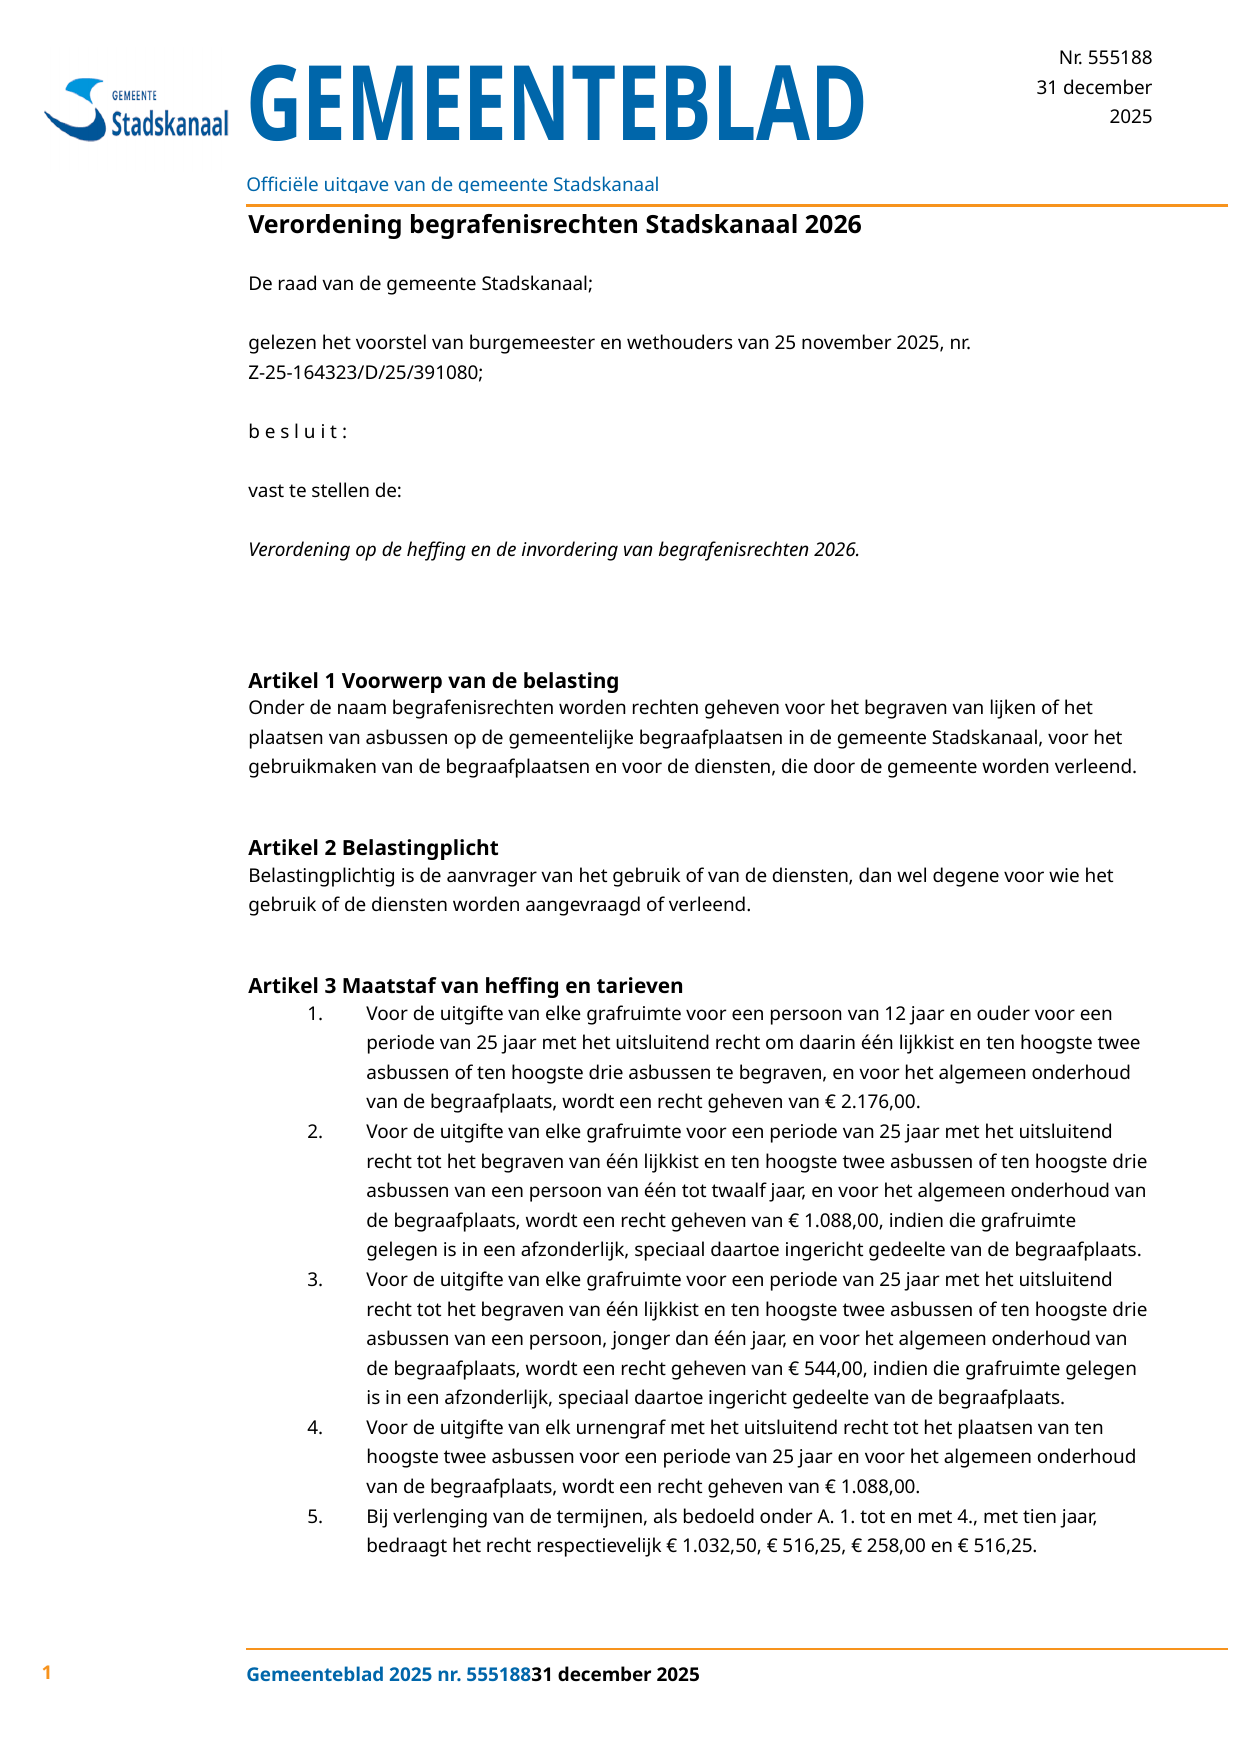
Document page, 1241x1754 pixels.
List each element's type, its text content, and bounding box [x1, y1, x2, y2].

list Voor de uitgifte van elke grafruimte voor een periode van 25 jaar met het uitsluitend recht tot het begraven van één lijkkist en ten hoogste twee asbussen of ten hoogste drie asbussen van een persoon, jonger dan één jaar, en voor het algemeen onderhoud van de begraafplaats, wordt een recht geheven van € 544,00, indien die grafruimte gelegen is in een afzonderlijk, speciaal daartoe ingericht gedeelte van de begraafplaats. [307, 1266, 1152, 1410]
picture [41, 47, 231, 172]
text Artikel 2 Belastingplicht [248, 833, 1152, 862]
text Artikel 1 Voorwerp van de belasting [248, 666, 1152, 694]
text Belastingplichtig is de aanvrager van het gebruik of van de diensten, dan wel degene voor wie het gebruik of de diensten worden aangevraagd of verleend. [248, 862, 1152, 917]
list Voor de uitgifte van elke grafruimte voor een periode van 25 jaar met het uitsluitend recht tot het begraven van één lijkkist en ten hoogste twee asbussen of ten hoogste drie asbussen van een persoon van één tot twaalf jaar, en voor het algemeen onderhoud van de begraafplaats, wordt een recht geheven van € 1.088,00, indien die grafruimte gelegen is in een afzonderlijk, speciaal daartoe ingericht gedeelte van de begraafplaats. [307, 1118, 1152, 1262]
text Artikel 3 Maatstaf van heffing en tarieven [248, 971, 1152, 1000]
text gelezen het voorstel van burgemeester en wethouders van 25 november 2025, nr. Z-25-164323/D/25/391080; [248, 329, 1152, 385]
text Verordening begrafenisrechten Stadskanaal 2026 [248, 207, 1152, 241]
list Voor de uitgifte van elke grafruimte voor een persoon van 12 jaar en ouder voor een periode van 25 jaar met het uitsluitend recht om daarin één lijkkist en ten hoogste twee asbussen of ten hoogste drie asbussen te begraven, en voor het algemeen onderhoud van de begraafplaats, wordt een recht geheven van € 2.176,00. [307, 1000, 1152, 1114]
text Verordening op de heffing en de invordering van begrafenisrechten 2026. [248, 537, 1152, 562]
text vast te stellen de: [248, 477, 1152, 503]
list Voor de uitgifte van elk urnengraf met het uitsluitend recht tot het plaatsen van ten hoogste twee asbussen voor een periode van 25 jaar en voor het algemeen onderhoud van de begraafplaats, wordt een recht geheven van € 1.088,00. [307, 1414, 1152, 1499]
text Onder de naam begrafenisrechten worden rechten geheven voor het begraven van lijken of het plaatsen van asbussen op de gemeentelijke begraafplaatsen in de gemeente Stadskanaal, voor het gebruikmaken van de begraafplaatsen en voor de diensten, die door de gemeente worden verleend. [248, 694, 1152, 779]
list Bij verlenging van de termijnen, als bedoeld onder A. 1. tot en met 4., met tien jaar, bedraagt het recht respectievelijk € 1.032,50, € 516,25, € 258,00 en € 516,25. [307, 1503, 1152, 1558]
text De raad van de gemeente Stadskanaal; [248, 270, 1152, 296]
text b e s l u i t : [248, 418, 1152, 444]
